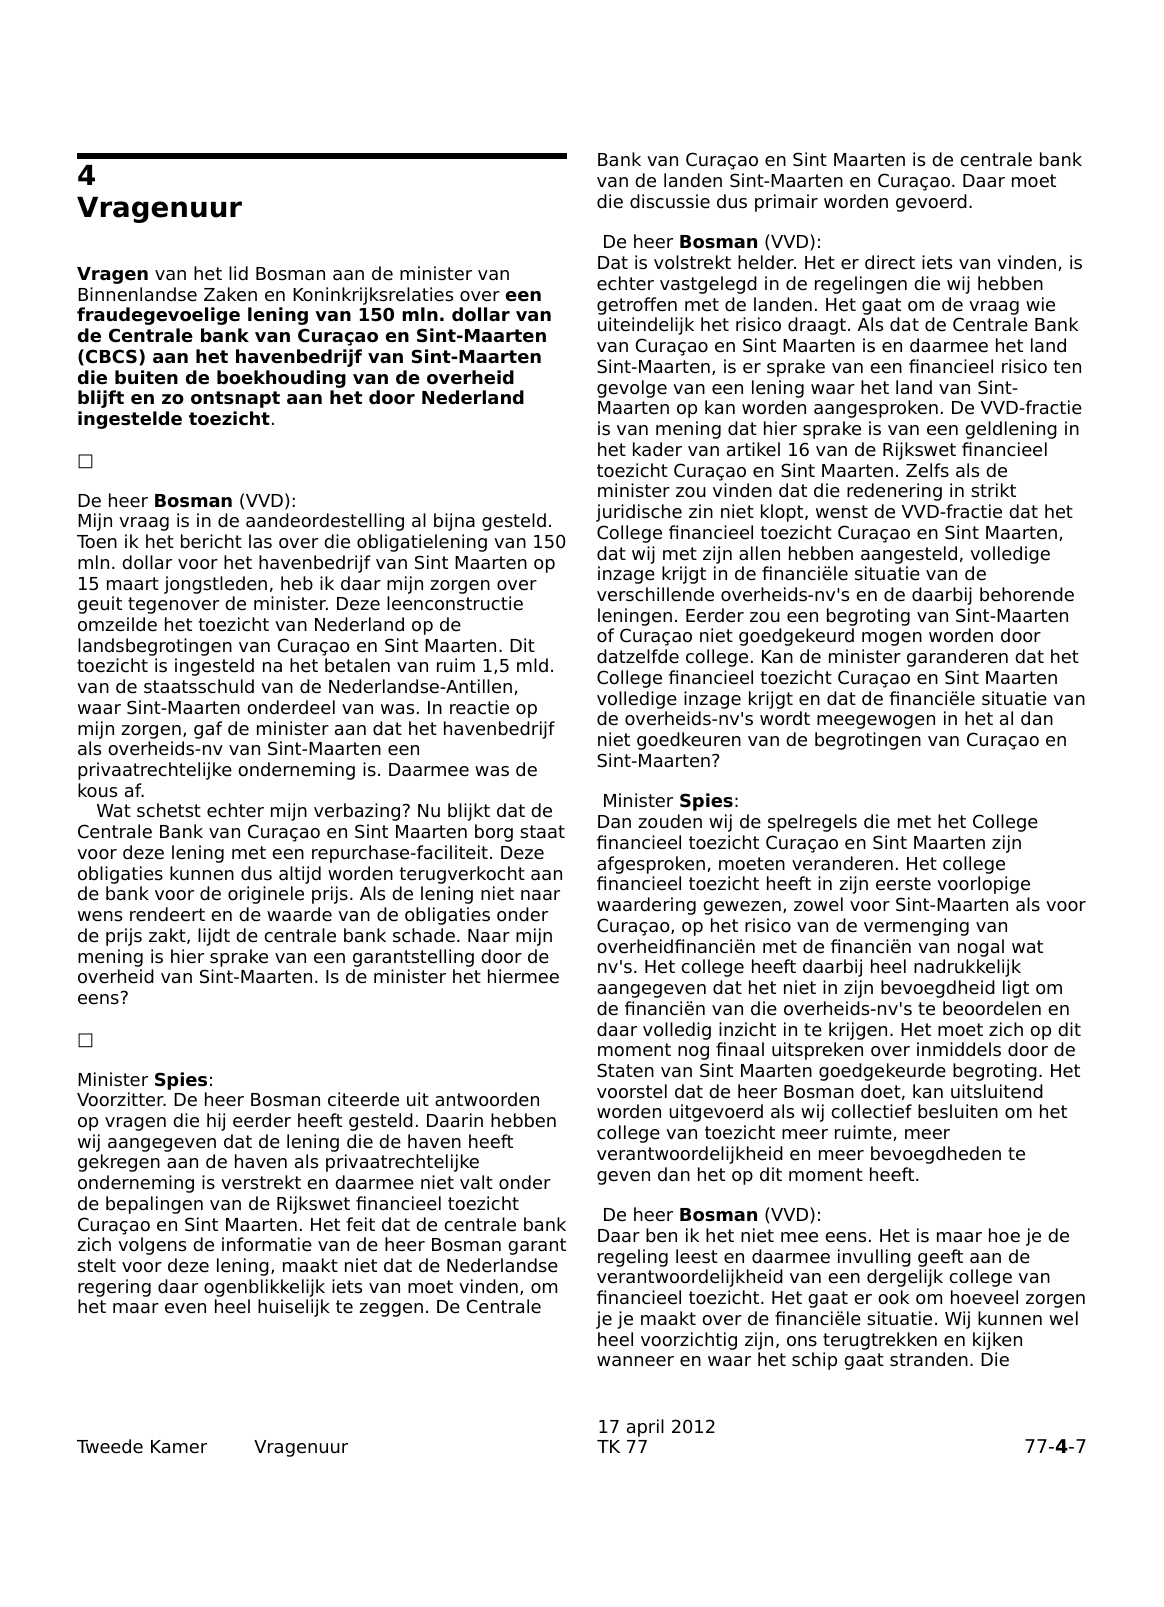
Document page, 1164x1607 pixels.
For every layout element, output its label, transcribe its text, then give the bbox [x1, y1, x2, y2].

text Vragen van het lid Bosman aan de minister van Binnenlandse Zaken en Koninkrijksrelaties over een fraudegevoelige lening van 150 mln. dollar van de Centrale bank van Curaçao en Sint-Maarten (CBCS) aan het havenbedrijf van Sint-Maarten die buiten de boekhouding van de overheid blijft en zo ontsnapt aan het door Nederland ingestelde toezicht. [77, 264, 567, 430]
title 4 Vragenuur [77, 159, 567, 224]
text De heer Bosman (VVD): [77, 490, 567, 511]
text De heer Bosman (VVD): [596, 1205, 1087, 1226]
text Minister Spies: [77, 1069, 567, 1090]
text De heer Bosman (VVD): [596, 232, 1087, 253]
text Minister Spies: [596, 791, 1087, 812]
text □ [77, 1029, 567, 1049]
text Voorzitter. De heer Bosman citeerde uit antwoorden op vragen die hij eerder heeft gesteld. Daarin hebben wij aangegeven dat de lening die de haven heeft gekregen aan de haven als privaatrechtelijke onderneming is verstrekt en daarmee niet valt onder de bepalingen van de Rijkswet financieel toezicht Curaçao en Sint Maarten. Het feit dat de centrale bank zich volgens de informatie van de heer Bosman garant stelt voor deze lening, maakt niet dat de Nederlandse regering daar ogenblikkelijk iets van moet vinden, om het maar even heel huiselijk te zeggen. De Centrale [77, 1090, 567, 1318]
text Daar ben ik het niet mee eens. Het is maar hoe je de regeling leest en daarmee invulling geeft aan de verantwoordelijkheid van een dergelijk college van financieel toezicht. Het gaat er ook om hoeveel zorgen je je maakt over de financiële situatie. Wij kunnen wel heel voorzichtig zijn, ons terugtrekken en kijken wanneer en waar het schip gaat stranden. Die [596, 1226, 1087, 1371]
text Bank van Curaçao en Sint Maarten is de centrale bank van de landen Sint-Maarten en Curaçao. Daar moet die discussie dus primair worden gevoerd. [596, 150, 1087, 212]
text □ [77, 450, 567, 470]
text Mijn vraag is in de aandeordestelling al bijna gesteld. Toen ik het bericht las over die obligatielening van 150 mln. dollar voor het havenbedrijf van Sint Maarten op 15 maart jongstleden, heb ik daar mijn zorgen over geuit tegenover de minister. Deze leenconstructie omzeilde het toezicht van Nederland op de landsbegrotingen van Curaçao en Sint Maarten. Dit toezicht is ingesteld na het betalen van ruim 1,5 mld. van de staatsschuld van de Nederlandse-Antillen, waar Sint-Maarten onderdeel van was. In reactie op mijn zorgen, gaf de minister aan dat het havenbedrijf als overheids-nv van Sint-Maarten een privaatrechtelijke onderneming is. Daarmee was de kous af. [77, 511, 567, 801]
text Wat schetst echter mijn verbazing? Nu blijkt dat de Centrale Bank van Curaçao en Sint Maarten borg staat voor deze lening met een repurchase-faciliteit. Deze obligaties kunnen dus altijd worden terugverkocht aan de bank voor de originele prijs. Als de lening niet naar wens rendeert en de waarde van de obligaties onder de prijs zakt, lijdt de centrale bank schade. Naar mijn mening is hier sprake van een garantstelling door de overheid van Sint-Maarten. Is de minister het hiermee eens? [77, 801, 567, 1009]
text Dat is volstrekt helder. Het er direct iets van vinden, is echter vastgelegd in de regelingen die wij hebben getroffen met de landen. Het gaat om de vraag wie uiteindelijk het risico draagt. Als dat de Centrale Bank van Curaçao en Sint Maarten is en daarmee het land Sint-Maarten, is er sprake van een financieel risico ten gevolge van een lening waar het land van Sint-Maarten op kan worden aangesproken. De VVD-fractie is van mening dat hier sprake is van een geldlening in het kader van artikel 16 van de Rijkswet financieel toezicht Curaçao en Sint Maarten. Zelfs als de minister zou vinden dat die redenering in strikt juridische zin niet klopt, wenst de VVD-fractie dat het College financieel toezicht Curaçao en Sint Maarten, dat wij met zijn allen hebben aangesteld, volledige inzage krijgt in de financiële situatie van de verschillende overheids-nv's en de daarbij behorende leningen. Eerder zou een begroting van Sint-Maarten of Curaçao niet goedgekeurd mogen worden door datzelfde college. Kan de minister garanderen dat het College financieel toezicht Curaçao en Sint Maarten volledige inzage krijgt en dat de financiële situatie van de overheids-nv's wordt meegewogen in het al dan niet goedkeuren van de begrotingen van Curaçao en Sint-Maarten? [596, 253, 1087, 771]
text Dan zouden wij de spelregels die met het College financieel toezicht Curaçao en Sint Maarten zijn afgesproken, moeten veranderen. Het college financieel toezicht heeft in zijn eerste voorlopige waardering gewezen, zowel voor Sint-Maarten als voor Curaçao, op het risico van de vermenging van overheidfinanciën met de financiën van nogal wat nv's. Het college heeft daarbij heel nadrukkelijk aangegeven dat het niet in zijn bevoegdheid ligt om de financiën van die overheids-nv's te beoordelen en daar volledig inzicht in te krijgen. Het moet zich op dit moment nog finaal uitspreken over inmiddels door de Staten van Sint Maarten goedgekeurde begroting. Het voorstel dat de heer Bosman doet, kan uitsluitend worden uitgevoerd als wij collectief besluiten om het college van toezicht meer ruimte, meer verantwoordelijkheid en meer bevoegdheden te geven dan het op dit moment heeft. [596, 812, 1087, 1185]
